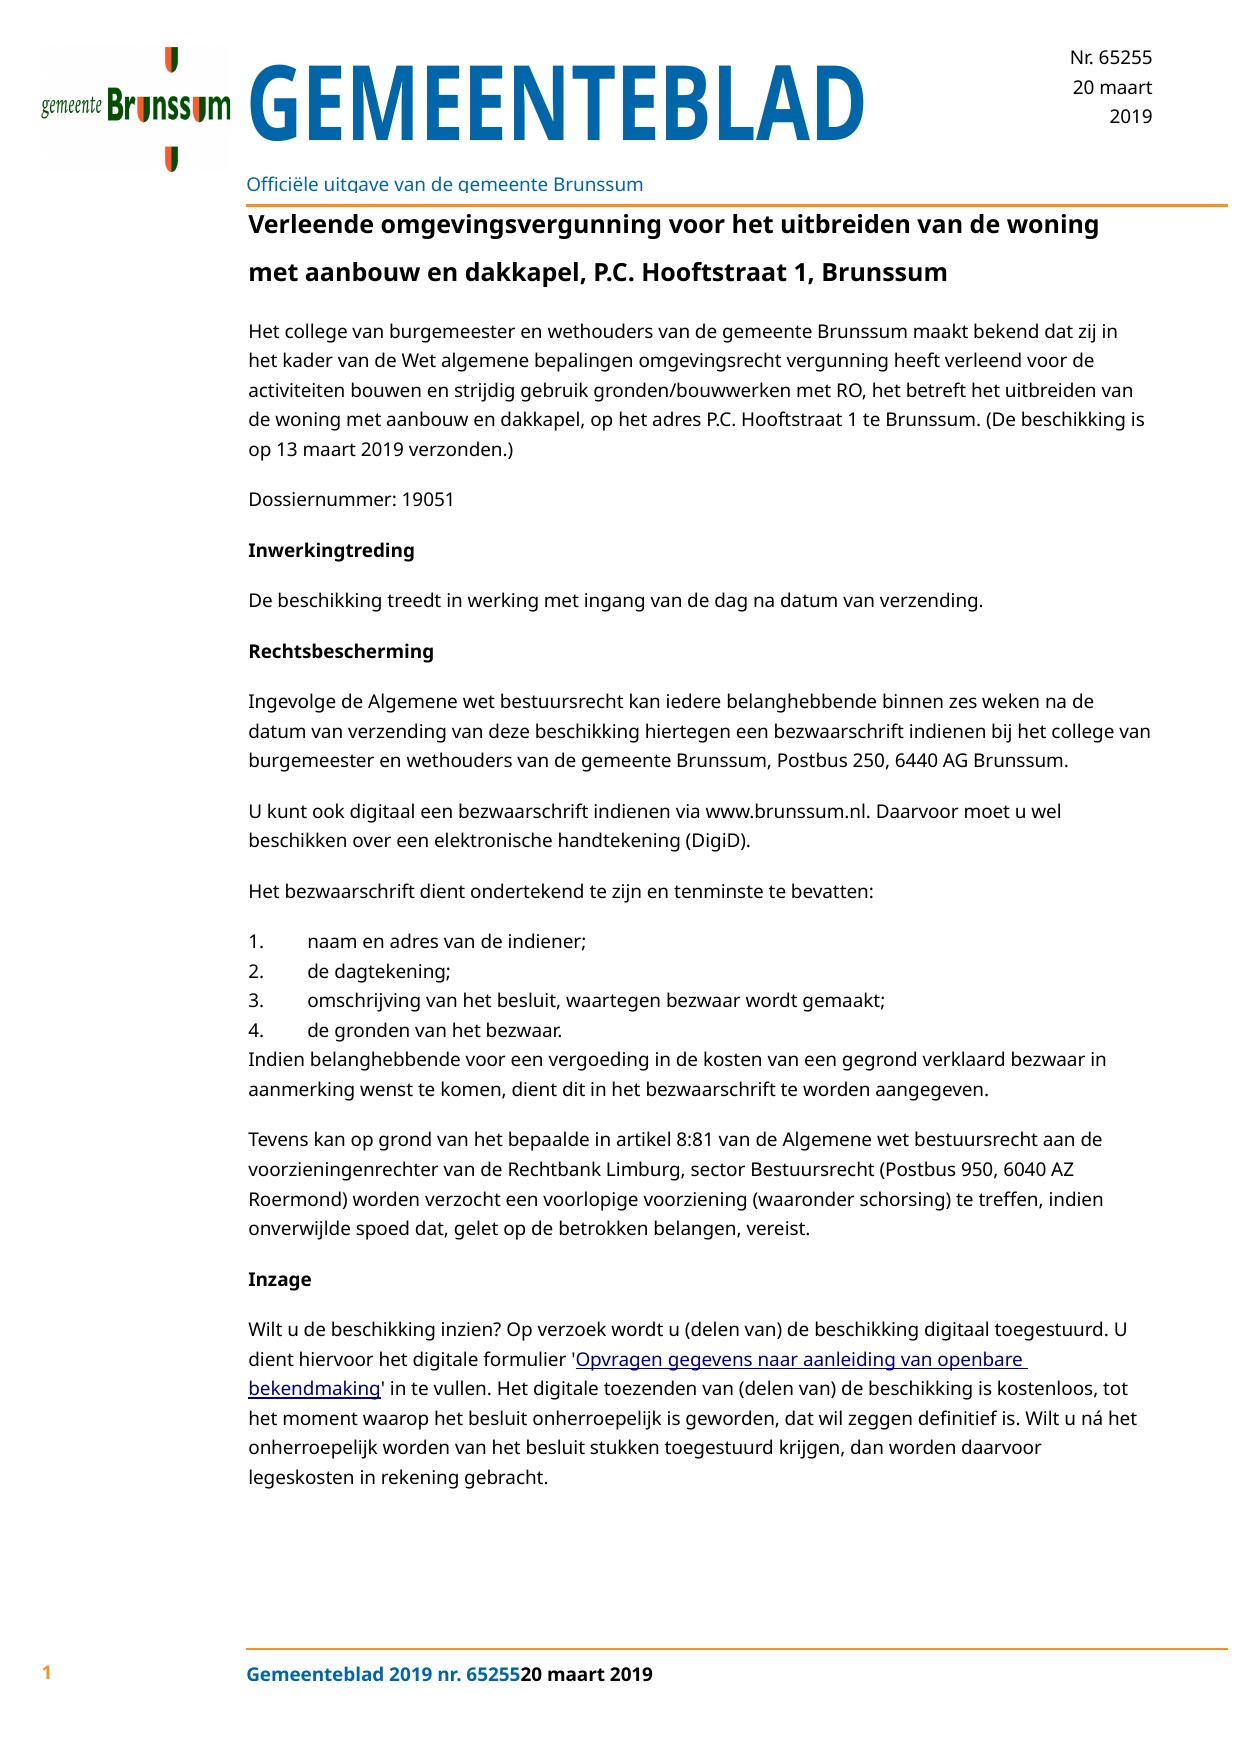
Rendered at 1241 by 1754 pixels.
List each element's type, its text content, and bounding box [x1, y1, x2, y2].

picture [41, 47, 231, 172]
text Verleende omgevingsvergunning voor het uitbreiden van de woning met aanbouw en dakkapel, P.C. Hooftstraat 1, Brunssum [248, 207, 1152, 288]
list omschrijving van het besluit, waartegen bezwaar wordt gemaakt; [248, 987, 1152, 1013]
text De beschikking treedt in werking met ingang van de dag na datum van verzending. [248, 587, 1152, 613]
text Het bezwaarschrift dient ondertekend te zijn en tenminste te bevatten: [248, 878, 1152, 904]
text Inzage [248, 1266, 1152, 1292]
text Indien belanghebbende voor een vergoeding in de kosten van een gegrond verklaard bezwaar in aanmerking wenst te komen, dient dit in het bezwaarschrift te worden aangegeven. [248, 1047, 1152, 1102]
text Dossiernummer: 19051 [248, 487, 1152, 512]
list de gronden van het bezwaar. [248, 1017, 1152, 1043]
text Het college van burgemeester en wethouders van de gemeente Brunssum maakt bekend dat zij in het kader van de Wet algemene bepalingen omgevingsrecht vergunning heeft verleend voor de activiteiten bouwen en strijdig gebruik gronden/bouwwerken met RO, het betreft het uitbreiden van de woning met aanbouw en dakkapel, op het adres P.C. Hooftstraat 1 te Brunssum. (De beschikking is op 13 maart 2019 verzonden.) [248, 318, 1152, 462]
list naam en adres van de indiener; [248, 928, 1152, 954]
list de dagtekening; [248, 958, 1152, 984]
text Rechtsbescherming [248, 638, 1152, 664]
text Wilt u de beschikking inzien? Op verzoek wordt u (delen van) de beschikking digitaal toegestuurd. U dient hiervoor het digitale formulier 'Opvragen gegevens naar aanleiding van openbare bekendmaking' in te vullen. Het digitale toezenden van (delen van) de beschikking is kostenloos, tot het moment waarop het besluit onherroepelijk is geworden, dat wil zeggen definitief is. Wilt u ná het onherroepelijk worden van het besluit stukken toegestuurd krijgen, dan worden daarvoor legeskosten in rekening gebracht. [248, 1316, 1152, 1490]
text Tevens kan op grond van het bepaalde in artikel 8:81 van de Algemene wet bestuursrecht aan de voorzieningenrechter van de Rechtbank Limburg, sector Bestuursrecht (Postbus 950, 6040 AZ Roermond) worden verzocht een voorlopige voorziening (waaronder schorsing) te treffen, indien onverwijlde spoed dat, gelet op de betrokken belangen, vereist. [248, 1127, 1152, 1241]
text U kunt ook digitaal een bezwaarschrift indienen via www.brunssum.nl. Daarvoor moet u wel beschikken over een elektronische handtekening (DigiD). [248, 798, 1152, 853]
text Inwerkingtreding [248, 537, 1152, 563]
text Ingevolge de Algemene wet bestuursrecht kan iedere belanghebbende binnen zes weken na de datum van verzending van deze beschikking hiertegen een bezwaarschrift indienen bij het college van burgemeester en wethouders van de gemeente Brunssum, Postbus 250, 6440 AG Brunssum. [248, 688, 1152, 773]
